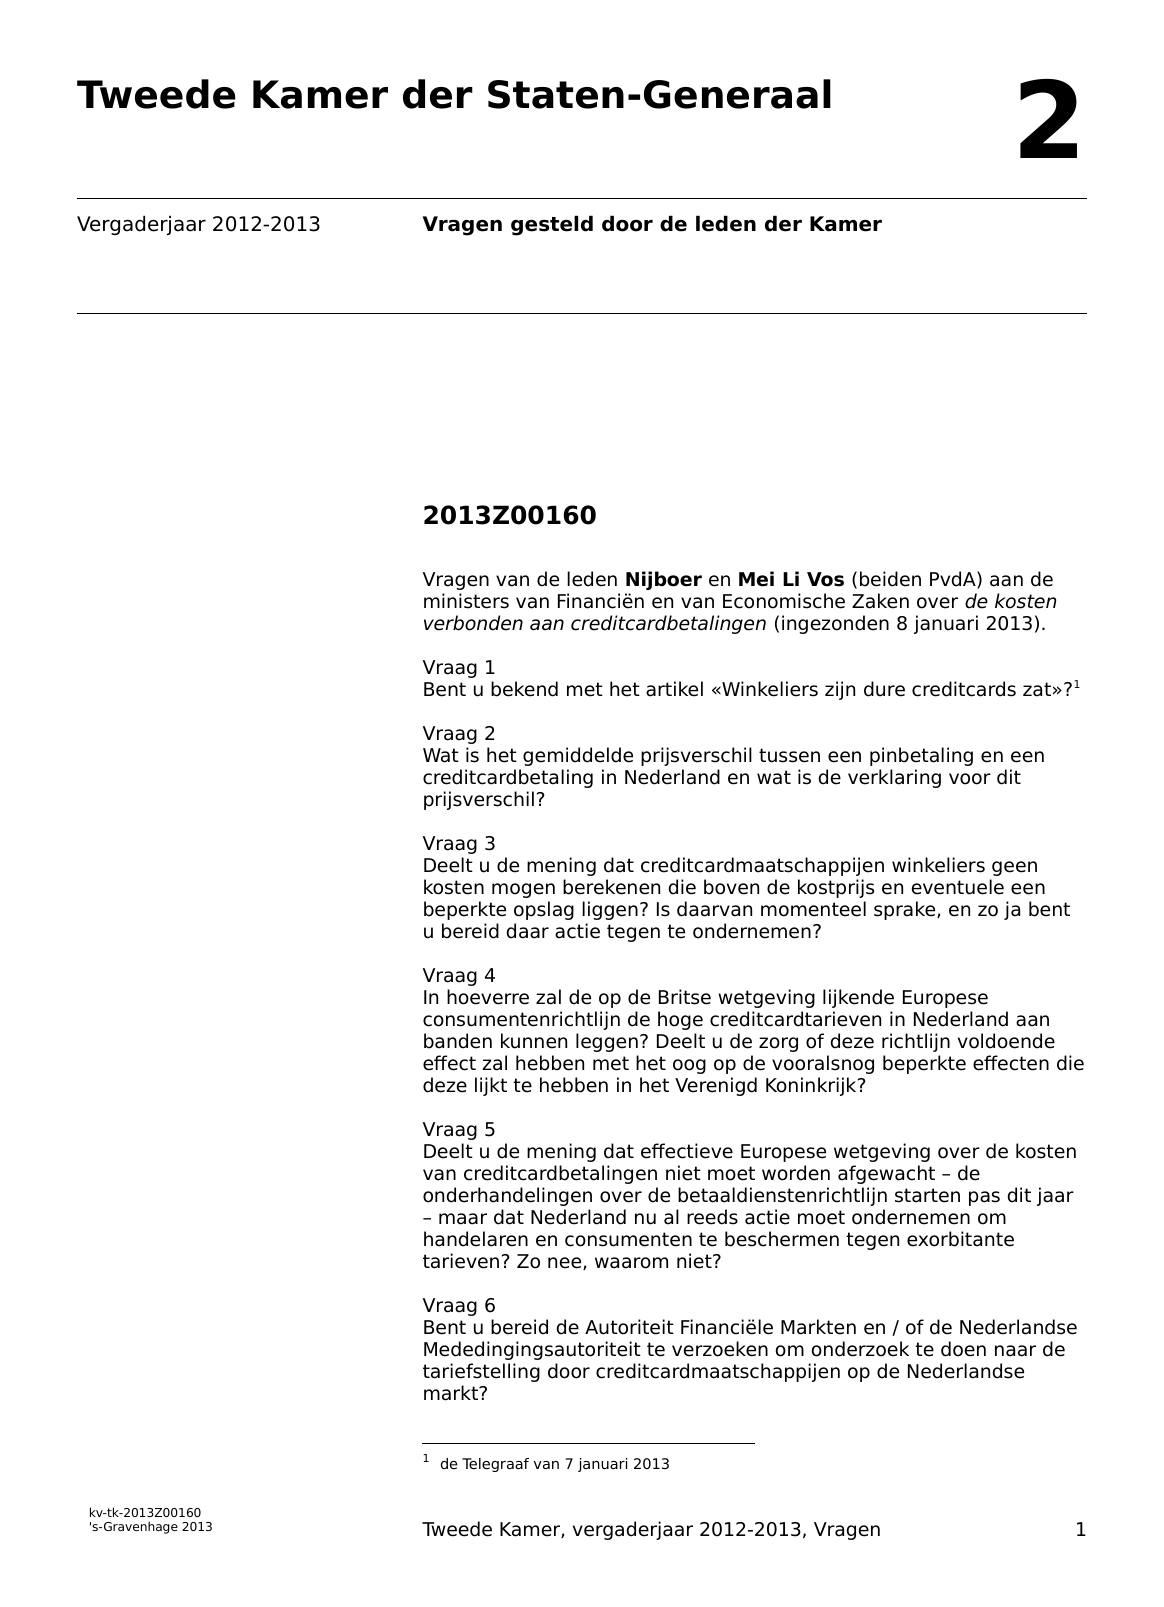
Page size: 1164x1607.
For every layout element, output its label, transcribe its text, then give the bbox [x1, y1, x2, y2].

text Vraag 1 [422, 657, 1087, 679]
text 2013Z00160 [422, 501, 1087, 531]
table_header Tweede Kamer der Staten-Generaal [77, 59, 886, 198]
text Vraag 5 [422, 1119, 1087, 1141]
text Vraag 6 [422, 1295, 1087, 1317]
text In hoeverre zal de op de Britse wetgeving lijkende Europese consumentenrichtlijn de hoge creditcardtarieven in Nederland aan banden kunnen leggen? Deelt u de zorg of deze richtlijn voldoende effect zal hebben met het oog op de vooralsnog beperkte effecten die deze lijkt te hebben in het Verenigd Koninkrijk? [422, 987, 1087, 1097]
text Vraag 4 [422, 965, 1087, 987]
text 's-Gravenhage 2013 [88, 1520, 323, 1534]
table_cell Vergaderjaar 2012-2013 [77, 199, 422, 313]
text kv-tk-2013Z00160 [88, 1506, 323, 1520]
text Vragen van de leden Nijboer en Mei Li Vos (beiden PvdA) aan de ministers van Financiën en van Economische Zaken over de kosten verbonden aan creditcardbetalingen (ingezonden 8 januari 2013). [422, 569, 1087, 635]
text de Telegraaf van 7 januari 2013 [422, 1452, 1087, 1474]
text Deelt u de mening dat effectieve Europese wetgeving over de kosten van creditcardbetalingen niet moet worden afgewacht – de onderhandelingen over de betaaldienstenrichtlijn starten pas dit jaar – maar dat Nederland nu al reeds actie moet ondernemen om handelaren en consumenten te beschermen tegen exorbitante tarieven? Zo nee, waarom niet? [422, 1141, 1087, 1273]
text Bent u bekend met het artikel «Winkeliers zijn dure creditcards zat»? [422, 679, 1087, 701]
table_header 2 [886, 59, 1087, 198]
table_cell Vragen gesteld door de leden der Kamer [422, 199, 1087, 313]
text Vraag 3 [422, 833, 1087, 855]
text Wat is het gemiddelde prijsverschil tussen een pinbetaling en een creditcardbetaling in Nederland en wat is de verklaring voor dit prijsverschil? [422, 745, 1087, 811]
text Vraag 2 [422, 723, 1087, 745]
text Deelt u de mening dat creditcardmaatschappijen winkeliers geen kosten mogen berekenen die boven de kostprijs en eventuele een beperkte opslag liggen? Is daarvan momenteel sprake, en zo ja bent u bereid daar actie tegen te ondernemen? [422, 855, 1087, 943]
text Bent u bereid de Autoriteit Financiële Markten en / of de Nederlandse Mededingingsautoriteit te verzoeken om onderzoek te doen naar de tariefstelling door creditcardmaatschappijen op de Nederlandse markt? [422, 1317, 1087, 1405]
